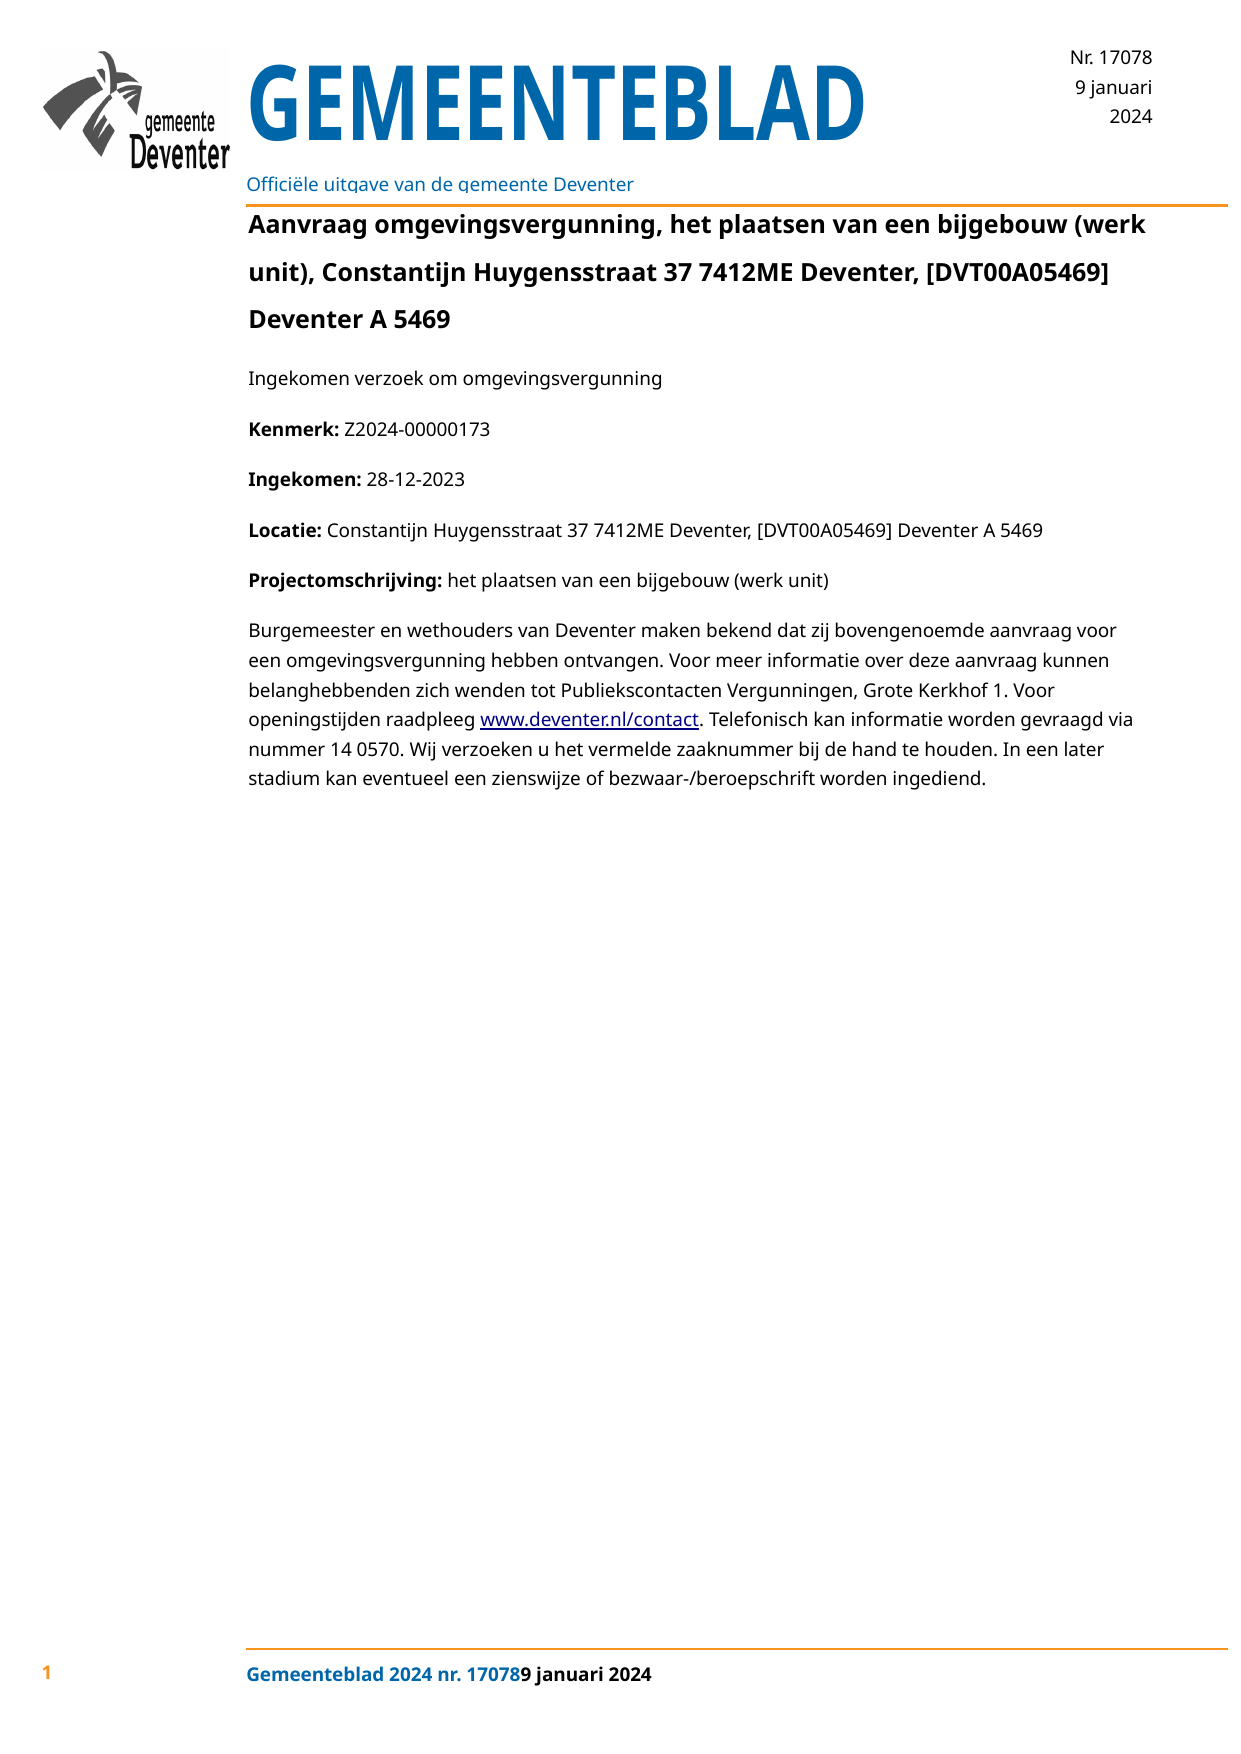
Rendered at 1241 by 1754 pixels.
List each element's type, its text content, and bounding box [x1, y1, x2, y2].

text Kenmerk: Z2024-00000173 [248, 416, 1152, 442]
text Ingekomen: 28-12-2023 [248, 466, 1152, 492]
picture [41, 47, 231, 172]
text Burgemeester en wethouders van Deventer maken bekend dat zij bovengenoemde aanvraag voor een omgevingsvergunning hebben ontvangen. Voor meer informatie over deze aanvraag kunnen belanghebbenden zich wenden tot Publiekscontacten Vergunningen, Grote Kerkhof 1. Voor openingstijden raadpleeg www.deventer.nl/contact. Telefonisch kan informatie worden gevraagd via nummer 14 0570. Wij verzoeken u het vermelde zaaknummer bij de hand te houden. In een later stadium kan eventueel een zienswijze of bezwaar-/beroepschrift worden ingediend. [248, 618, 1152, 791]
text Locatie: Constantijn Huygensstraat 37 7412ME Deventer, [DVT00A05469] Deventer A 5469 [248, 517, 1152, 542]
text Ingekomen verzoek om omgevingsvergunning [248, 366, 1152, 391]
text Projectomschrijving: het plaatsen van een bijgebouw (werk unit) [248, 567, 1152, 593]
text Aanvraag omgevingsvergunning, het plaatsen van een bijgebouw (werk unit), Constantijn Huygensstraat 37 7412ME Deventer, [DVT00A05469] Deventer A 5469 [248, 207, 1152, 336]
